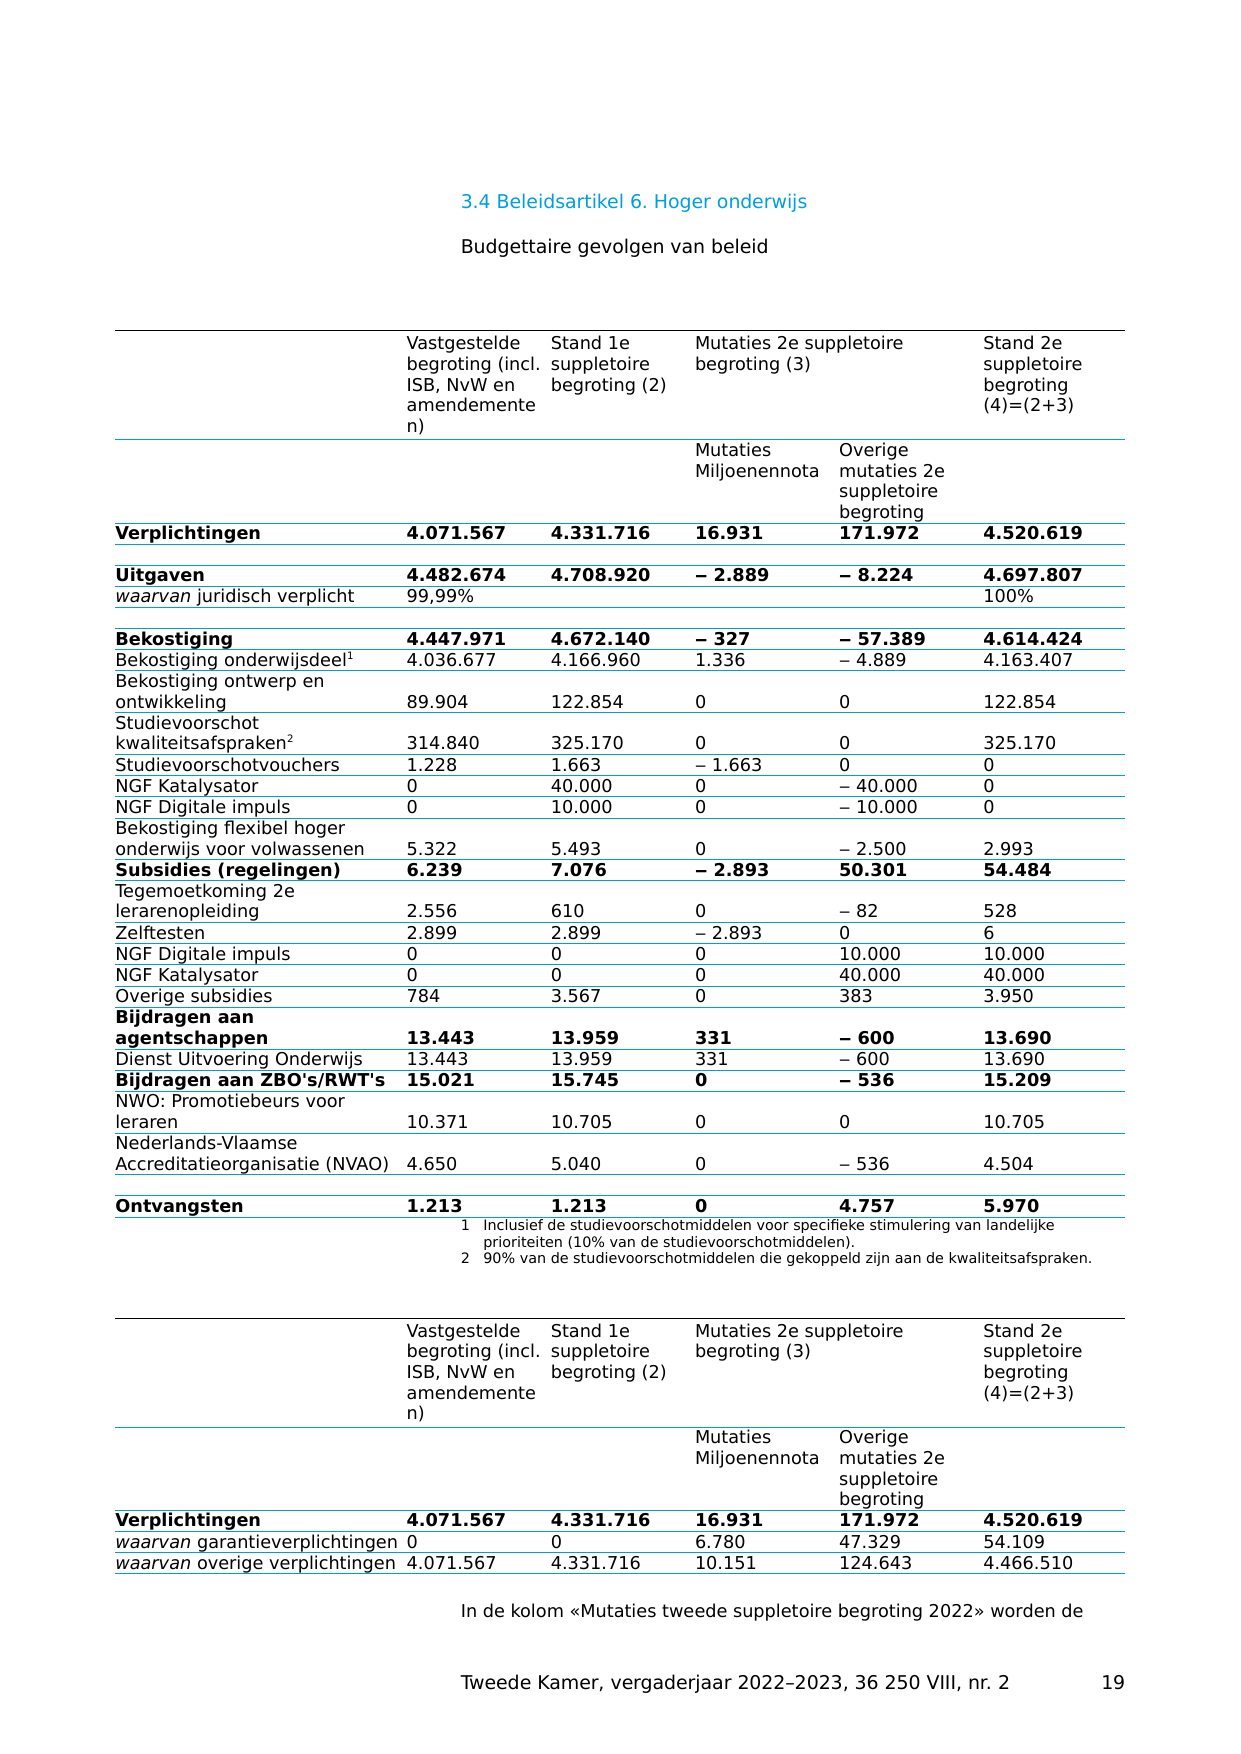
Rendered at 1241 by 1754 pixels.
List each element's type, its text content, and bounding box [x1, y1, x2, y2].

table_cell 0 [836, 713, 980, 754]
table_cell NWO: Promotiebeurs voor leraren [115, 1092, 403, 1132]
table_cell 0 [980, 755, 1125, 775]
table_cell 331 [692, 1008, 836, 1048]
table_cell Overige mutaties 2e suppletoire begroting [836, 440, 980, 522]
table_cell 0 [404, 1532, 548, 1552]
table_cell 0 [548, 1532, 692, 1552]
table_cell [692, 545, 836, 565]
table_cell Mutaties 2e suppletoire begroting (3) [692, 1319, 980, 1427]
table_cell 4.757 [836, 1196, 980, 1217]
table_cell 4.163.407 [980, 650, 1125, 670]
table_cell 0 [548, 965, 692, 986]
table_cell 4.520.619 [980, 1511, 1125, 1531]
table_cell 0 [548, 944, 692, 964]
table_cell 16.931 [692, 1511, 836, 1531]
table_cell 6.239 [404, 860, 548, 880]
table_cell 2.899 [548, 923, 692, 943]
table_cell 10.151 [692, 1553, 836, 1573]
table_cell 4.071.567 [404, 1553, 548, 1573]
table_cell 1.228 [404, 755, 548, 775]
table_cell waarvan garantieverplichtingen [115, 1532, 403, 1552]
table_cell ‒ 600 [836, 1008, 980, 1048]
table_cell Bekostiging [115, 629, 403, 649]
table_cell Tegemoetkoming 2e lerarenopleiding [115, 881, 403, 922]
table_cell [115, 331, 259, 439]
table_cell [548, 587, 692, 607]
table_cell Mutaties Miljoenennota [692, 440, 836, 522]
table_cell 0 [692, 987, 836, 1007]
table_cell [259, 440, 403, 522]
table_cell 1.663 [548, 755, 692, 775]
table_cell Nederlands-Vlaamse Accreditatieorganisatie (NVAO) [115, 1134, 403, 1174]
table_cell 5.322 [404, 819, 548, 859]
table_cell 5.970 [980, 1196, 1125, 1217]
table_cell 4.697.807 [980, 566, 1125, 586]
table_cell 10.000 [980, 944, 1125, 964]
table_cell Mutaties 2e suppletoire begroting (3) [692, 331, 980, 439]
table_cell Stand 2e suppletoire begroting (4)=(2+3) [980, 331, 1125, 439]
table_cell 0 [836, 671, 980, 712]
table_cell Vastgestelde begroting (incl. ISB, NvW en amendementen) [404, 1319, 548, 1427]
table_cell 0 [692, 797, 836, 817]
table_cell ‒ 4.889 [836, 650, 980, 670]
table_cell 0 [692, 881, 836, 922]
table_cell [404, 545, 548, 565]
table_cell 0 [692, 1134, 836, 1174]
table_cell waarvan juridisch verplicht [115, 587, 403, 607]
table_cell 171.972 [836, 1511, 980, 1531]
table_cell 0 [692, 671, 836, 712]
table_cell Uitgaven [115, 566, 403, 586]
list Inclusief de studievoorschotmiddelen voor specifieke stimulering van landelijke prioriteiten (10% van de studievoorschotmiddelen). [461, 1218, 1125, 1251]
table_cell ‒ 82 [836, 881, 980, 922]
table_cell Ontvangsten [115, 1196, 403, 1217]
table_cell 2.899 [404, 923, 548, 943]
table_cell [259, 1428, 403, 1510]
table_cell 0 [692, 1196, 836, 1217]
table_cell 4.708.920 [548, 566, 692, 586]
table_cell [836, 545, 980, 565]
table_cell 124.643 [836, 1553, 980, 1573]
table_cell 15.021 [404, 1071, 548, 1091]
table_cell 15.209 [980, 1071, 1125, 1091]
table_cell ‒ 57.389 [836, 629, 980, 649]
title Budgettaire gevolgen van beleid [461, 236, 1125, 258]
table_cell 314.840 [404, 713, 548, 754]
table_cell [548, 440, 692, 522]
table_cell 0 [692, 819, 836, 859]
table_cell NGF Katalysator [115, 776, 403, 796]
table_cell 10.705 [548, 1092, 692, 1132]
table_cell ‒ 1.663 [692, 755, 836, 775]
table_cell 0 [980, 797, 1125, 817]
table_cell 13.690 [980, 1050, 1125, 1069]
table_cell 4.672.140 [548, 629, 692, 649]
table_cell ‒ 2.893 [692, 860, 836, 880]
table_cell 0 [692, 1092, 836, 1132]
table_cell 40.000 [980, 965, 1125, 986]
table_header Tabel 11 Budgettaire gevolgen van beleid, beleidsartikel 6 (Tweede suppletoire begroting) (bedragen x € 1.000) [115, 282, 1125, 330]
table_cell 0 [692, 944, 836, 964]
table_cell 4.520.619 [980, 524, 1125, 543]
table_cell 4.166.960 [548, 650, 692, 670]
table_cell 10.000 [548, 797, 692, 817]
table_cell 7.076 [548, 860, 692, 880]
table_cell [692, 608, 836, 628]
table_cell 15.745 [548, 1071, 692, 1091]
table_cell 1.336 [692, 650, 836, 670]
table_cell [836, 1175, 980, 1195]
table_cell Stand 1e suppletoire begroting (2) [548, 331, 692, 439]
table_cell 0 [692, 776, 836, 796]
table_cell 4.614.424 [980, 629, 1125, 649]
table_cell 325.170 [548, 713, 692, 754]
list 90% van de studievoorschotmiddelen die gekoppeld zijn aan de kwaliteitsafspraken. [461, 1251, 1125, 1267]
table_cell 4.447.971 [404, 629, 548, 649]
table_cell ‒ 536 [836, 1071, 980, 1091]
table_cell 4.331.716 [548, 1553, 692, 1573]
table_cell 13.959 [548, 1008, 692, 1048]
table_cell [115, 545, 259, 565]
table_cell [115, 440, 259, 522]
table_cell [404, 608, 548, 628]
table_cell 1.213 [404, 1196, 548, 1217]
table_cell 100% [980, 587, 1125, 607]
table_cell NGF Digitale impuls [115, 797, 403, 817]
table_cell 6 [980, 923, 1125, 943]
table_cell Bekostiging onderwijsdeel1 [115, 650, 403, 670]
table_cell 10.000 [836, 944, 980, 964]
table_cell ‒ 8.224 [836, 566, 980, 586]
table_cell 4.482.674 [404, 566, 548, 586]
table_cell 528 [980, 881, 1125, 922]
table_cell Bijdragen aan ZBO's/RWT's [115, 1071, 403, 1091]
table_cell 0 [404, 776, 548, 796]
table_cell Verplichtingen [115, 1511, 403, 1531]
table_cell [692, 1175, 836, 1195]
table_cell Mutaties Miljoenennota [692, 1428, 836, 1510]
table_cell 40.000 [836, 965, 980, 986]
table_cell 3.567 [548, 987, 692, 1007]
table_cell 99,99% [404, 587, 548, 607]
table_cell [980, 545, 1125, 565]
table_cell NGF Katalysator [115, 965, 403, 986]
table_cell 0 [692, 713, 836, 754]
table_cell ‒ 2.500 [836, 819, 980, 859]
table_cell 0 [404, 797, 548, 817]
table_cell Verplichtingen [115, 524, 403, 543]
table_cell ‒ 327 [692, 629, 836, 649]
table_cell 10.705 [980, 1092, 1125, 1132]
table_cell 331 [692, 1050, 836, 1069]
table_cell [259, 1175, 403, 1195]
table_cell 13.443 [404, 1050, 548, 1069]
table_cell 0 [836, 1092, 980, 1132]
table_cell 4.331.716 [548, 1511, 692, 1531]
table_cell Dienst Uitvoering Onderwijs [115, 1050, 403, 1069]
table_cell 3.950 [980, 987, 1125, 1007]
table_cell [836, 608, 980, 628]
table_cell Vastgestelde begroting (incl. ISB, NvW en amendementen) [404, 331, 548, 439]
table_cell 0 [836, 923, 980, 943]
table_cell ‒ 2.893 [692, 923, 836, 943]
table_cell [259, 331, 403, 439]
table_cell 0 [692, 1071, 836, 1091]
table_cell ‒ 2.889 [692, 566, 836, 586]
table_cell 13.690 [980, 1008, 1125, 1048]
table_cell 4.036.677 [404, 650, 548, 670]
table_cell 4.071.567 [404, 1511, 548, 1531]
table_cell [548, 1428, 692, 1510]
table_cell [980, 608, 1125, 628]
table_cell NGF Digitale impuls [115, 944, 403, 964]
table_cell [980, 440, 1125, 522]
table_cell [980, 1428, 1125, 1510]
table_cell 0 [980, 776, 1125, 796]
table_header Tabel 12 Uitsplitsing verplichtingen [115, 1293, 1125, 1317]
table_cell 0 [836, 755, 980, 775]
table_cell 610 [548, 881, 692, 922]
table_cell [836, 587, 980, 607]
table_cell 122.854 [548, 671, 692, 712]
table_cell [980, 1175, 1125, 1195]
table_cell Bekostiging ontwerp en ontwikkeling [115, 671, 403, 712]
table_cell [404, 1428, 548, 1510]
table_cell 2.993 [980, 819, 1125, 859]
table_cell [259, 608, 403, 628]
table_cell 54.484 [980, 860, 1125, 880]
table_cell [115, 1319, 259, 1427]
table_cell 0 [404, 965, 548, 986]
table_cell [548, 1175, 692, 1195]
table_cell [259, 545, 403, 565]
table_cell [404, 1175, 548, 1195]
table_cell 5.040 [548, 1134, 692, 1174]
table_cell [548, 545, 692, 565]
table_cell 4.071.567 [404, 524, 548, 543]
table_cell Studievoorschot kwaliteitsafspraken2 [115, 713, 403, 754]
table_cell [548, 608, 692, 628]
table_cell Overige mutaties 2e suppletoire begroting [836, 1428, 980, 1510]
table_cell 13.443 [404, 1008, 548, 1048]
table_cell [259, 1319, 403, 1427]
table_cell 50.301 [836, 860, 980, 880]
table_cell 13.959 [548, 1050, 692, 1069]
table_cell 10.371 [404, 1092, 548, 1132]
table_cell 40.000 [548, 776, 692, 796]
table_cell 89.904 [404, 671, 548, 712]
text In de kolom «Mutaties tweede suppletoire begroting 2022» worden de [461, 1599, 1125, 1622]
table_cell 54.109 [980, 1532, 1125, 1552]
table_cell ‒ 40.000 [836, 776, 980, 796]
table_cell 4.504 [980, 1134, 1125, 1174]
table_cell 0 [404, 944, 548, 964]
table_cell Studievoorschotvouchers [115, 755, 403, 775]
table_cell Subsidies (regelingen) [115, 860, 403, 880]
table_cell 784 [404, 987, 548, 1007]
table_cell 16.931 [692, 524, 836, 543]
table_cell waarvan overige verplichtingen [115, 1553, 403, 1573]
table_cell 122.854 [980, 671, 1125, 712]
table_cell [115, 608, 259, 628]
table_cell ‒ 536 [836, 1134, 980, 1174]
table_cell Stand 1e suppletoire begroting (2) [548, 1319, 692, 1427]
table_cell 2.556 [404, 881, 548, 922]
table_cell Stand 2e suppletoire begroting (4)=(2+3) [980, 1319, 1125, 1427]
table_cell 4.331.716 [548, 524, 692, 543]
table_cell Overige subsidies [115, 987, 403, 1007]
table_cell 383 [836, 987, 980, 1007]
table_cell ‒ 10.000 [836, 797, 980, 817]
table_cell 325.170 [980, 713, 1125, 754]
table_cell [404, 440, 548, 522]
table_cell 171.972 [836, 524, 980, 543]
title 3.4 Beleidsartikel 6. Hoger onderwijs [461, 191, 1125, 213]
table_cell 4.650 [404, 1134, 548, 1174]
table_cell Bekostiging flexibel hoger onderwijs voor volwassenen [115, 819, 403, 859]
table_cell Bijdragen aan agentschappen [115, 1008, 403, 1048]
table_cell ‒ 600 [836, 1050, 980, 1069]
table_cell 47.329 [836, 1532, 980, 1552]
table_cell Zelftesten [115, 923, 403, 943]
table_cell 0 [692, 965, 836, 986]
table_cell 5.493 [548, 819, 692, 859]
table_cell 4.466.510 [980, 1553, 1125, 1573]
table_cell [115, 1428, 259, 1510]
table_cell 6.780 [692, 1532, 836, 1552]
table_cell 1.213 [548, 1196, 692, 1217]
table_cell [115, 1175, 259, 1195]
table_cell [692, 587, 836, 607]
